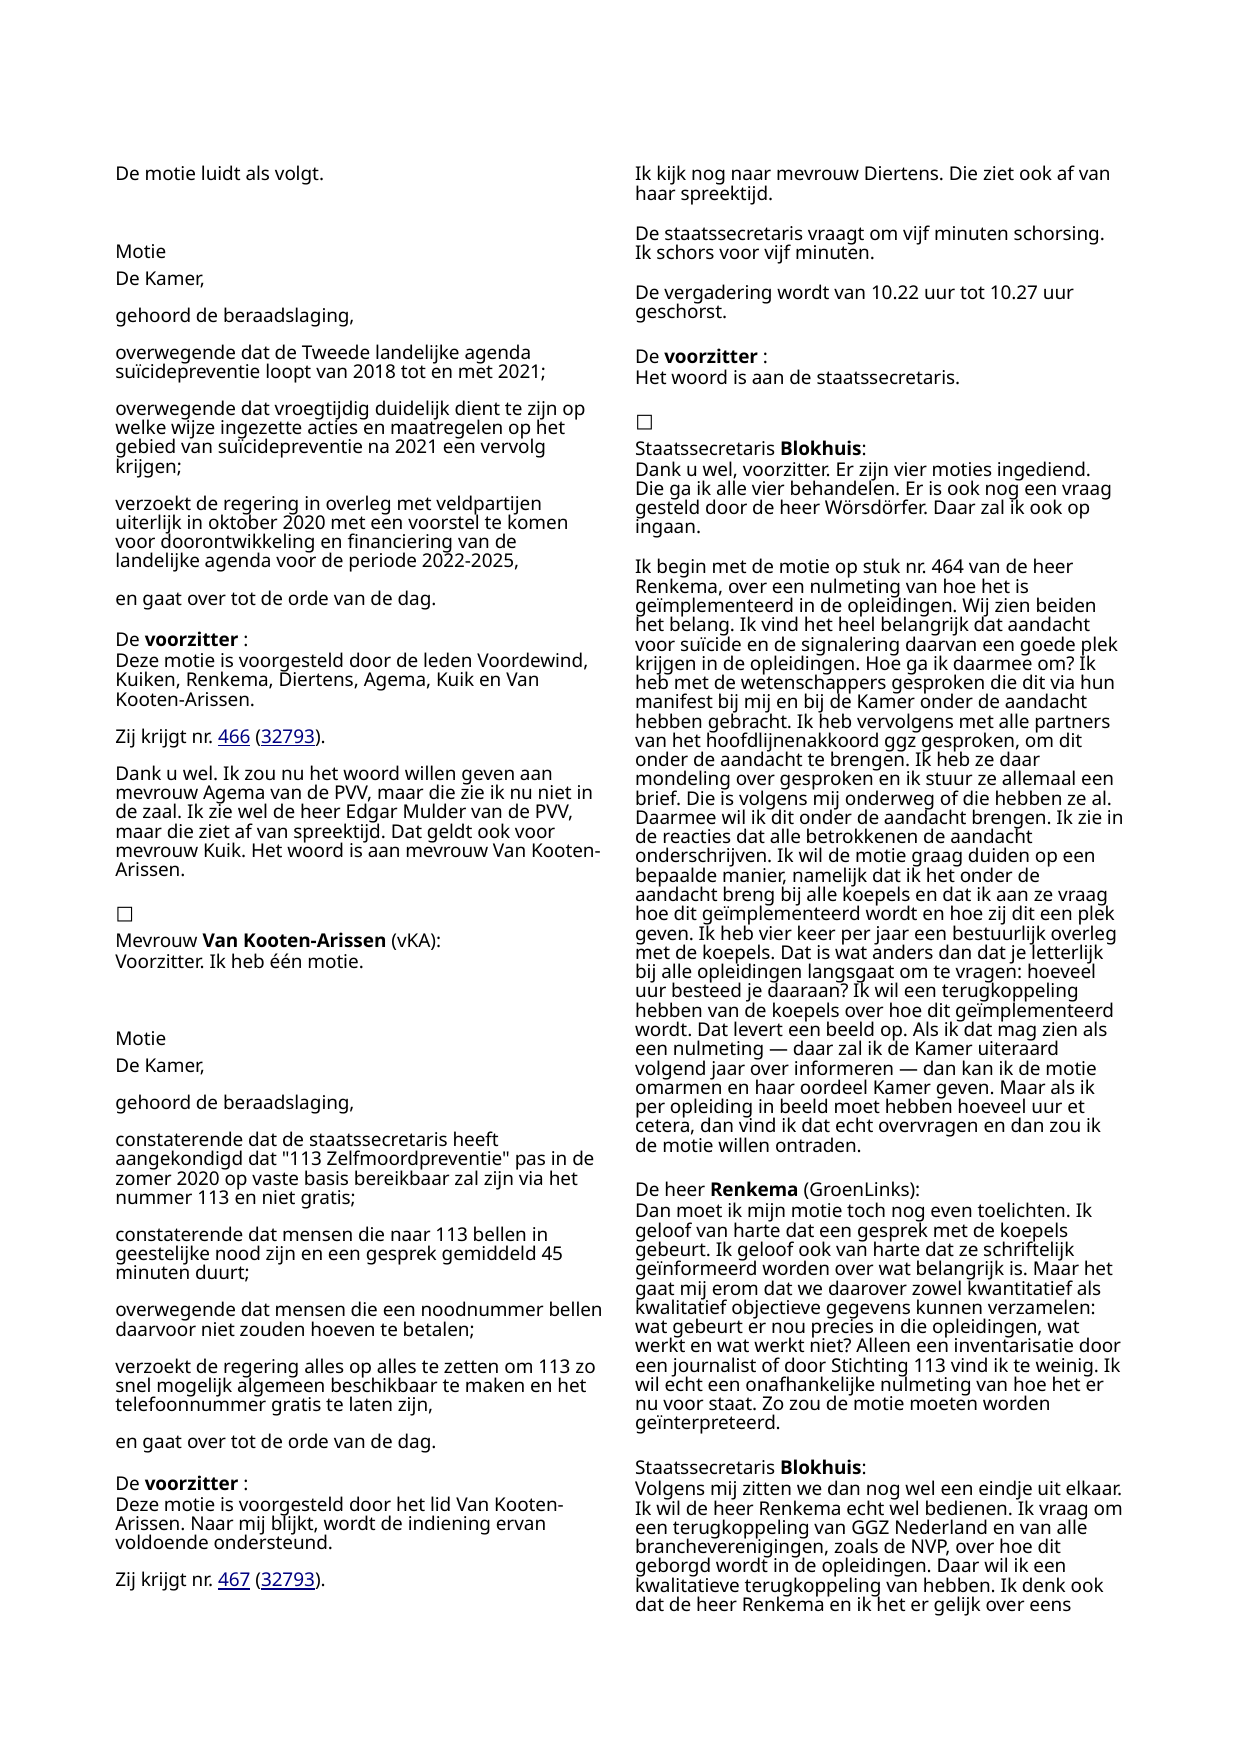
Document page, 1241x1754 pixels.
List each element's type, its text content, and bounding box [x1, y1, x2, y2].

text Zij krijgt nr. 466 (32793). [115, 728, 605, 747]
text Deze motie is voorgesteld door de leden Voordewind, Kuiken, Renkema, Diertens, Agema, Kuik en Van Kooten-Arissen. [115, 652, 605, 710]
text en gaat over tot de orde van de dag. [115, 589, 605, 609]
text Staatssecretaris Blokhuis: [635, 1454, 1125, 1480]
text De voorzitter : [635, 343, 1125, 369]
text ⬜ [115, 901, 605, 927]
text Dank u wel. Ik zou nu het woord willen geven aan mevrouw Agema van de PVV, maar die zie ik nu niet in de zaal. Ik zie wel de heer Edgar Mulder van de PVV, maar die ziet af van spreektijd. Dat geldt ook voor mevrouw Kuik. Het woord is aan mevrouw Van Kooten-Arissen. [115, 765, 605, 880]
text gehoord de beraadslaging, [115, 1094, 605, 1113]
text Staatssecretaris Blokhuis: [635, 435, 1125, 461]
text Het woord is aan de staatssecretaris. [635, 369, 1125, 388]
text De vergadering wordt van 10.22 uur tot 10.27 uur geschorst. [635, 284, 1125, 322]
text De Kamer, [115, 270, 605, 289]
text constaterende dat de staatssecretaris heeft aangekondigd dat "113 Zelfmoordpreventie" pas in de zomer 2020 op vaste basis bereikbaar zal zijn via het nummer 113 en niet gratis; [115, 1131, 605, 1208]
text verzoekt de regering in overleg met veldpartijen uiterlijk in oktober 2020 met een voorstel te komen voor doorontwikkeling en financiering van de landelijke agenda voor de periode 2022-2025, [115, 495, 605, 572]
text Dan moet ik mijn motie toch nog even toelichten. Ik geloof van harte dat een gesprek met de koepels gebeurt. Ik geloof ook van harte dat ze schriftelijk geïnformeerd worden over wat belangrijk is. Maar het gaat mij erom dat we daarover zowel kwantitatief als kwalitatief objectieve gegevens kunnen verzamelen: wat gebeurt er nou precies in die opleidingen, wat werkt en wat werkt niet? Alleen een inventarisatie door een journalist of door Stichting 113 vind ik te weinig. Ik wil echt een onafhankelijke nulmeting van hoe het er nu voor staat. Zo zou de motie moeten worden geïnterpreteerd. [635, 1202, 1125, 1434]
text overwegende dat mensen die een noodnummer bellen daarvoor niet zouden hoeven te betalen; [115, 1301, 605, 1340]
text Volgens mij zitten we dan nog wel een eindje uit elkaar. Ik wil de heer Renkema echt wel bedienen. Ik vraag om een terugkoppeling van GGZ Nederland en van alle brancheverenigingen, zoals de NVP, over hoe dit geborgd wordt in de opleidingen. Daar wil ik een kwalitatieve terugkoppeling van hebben. Ik denk ook dat de heer Renkema en ik het er gelijk over eens [635, 1480, 1125, 1615]
text overwegende dat de Tweede landelijke agenda suïcidepreventie loopt van 2018 tot en met 2021; [115, 344, 605, 382]
text Ik begin met de motie op stuk nr. 464 van de heer Renkema, over een nulmeting van hoe het is geïmplementeerd in de opleidingen. Wij zien beiden het belang. Ik vind het heel belangrijk dat aandacht voor suïcide en de signalering daarvan een goede plek krijgen in de opleidingen. Hoe ga ik daarmee om? Ik heb met de wetenschappers gesproken die dit via hun manifest bij mij en bij de Kamer onder de aandacht hebben gebracht. Ik heb vervolgens met alle partners van het hoofdlijnenakkoord ggz gesproken, om dit onder de aandacht te brengen. Ik heb ze daar mondeling over gesproken en ik stuur ze allemaal een brief. Die is volgens mij onderweg of die hebben ze al. Daarmee wil ik dit onder de aandacht brengen. Ik zie in de reacties dat alle betrokkenen de aandacht onderschrijven. Ik wil de motie graag duiden op een bepaalde manier, namelijk dat ik het onder de aandacht breng bij alle koepels en dat ik aan ze vraag hoe dit geïmplementeerd wordt en hoe zij dit een plek geven. Ik heb vier keer per jaar een bestuurlijk overleg met de koepels. Dat is wat anders dan dat je letterlijk bij alle opleidingen langsgaat om te vragen: hoeveel uur besteed je daaraan? Ik wil een terugkoppeling hebben van de koepels over hoe dit geïmplementeerd wordt. Dat levert een beeld op. Als ik dat mag zien als een nulmeting — daar zal ik de Kamer uiteraard volgend jaar over informeren — dan kan ik de motie omarmen en haar oordeel Kamer geven. Maar als ik per opleiding in beeld moet hebben hoeveel uur et cetera, dan vind ik dat echt overvragen en dan zou ik de motie willen ontraden. [635, 558, 1125, 1156]
text Dank u wel, voorzitter. Er zijn vier moties ingediend. Die ga ik alle vier behandelen. Er is ook nog een vraag gesteld door de heer Wörsdörfer. Daar zal ik ook op ingaan. [635, 461, 1125, 538]
text De motie luidt als volgt. [115, 165, 605, 184]
text overwegende dat vroegtijdig duidelijk dient te zijn op welke wijze ingezette acties en maatregelen op het gebied van suïcidepreventie na 2021 een vervolg krijgen; [115, 400, 605, 477]
text De heer Renkema (GroenLinks): [635, 1177, 1125, 1202]
text Mevrouw Van Kooten-Arissen (vKA): [115, 927, 605, 953]
text Deze motie is voorgesteld door het lid Van Kooten-Arissen. Naar mij blijkt, wordt de indiening ervan voldoende ondersteund. [115, 1496, 605, 1554]
text De voorzitter : [115, 626, 605, 652]
text verzoekt de regering alles op alles te zetten om 113 zo snel mogelijk algemeen beschikbaar te maken en het telefoonnummer gratis te laten zijn, [115, 1358, 605, 1415]
text De voorzitter : [115, 1470, 605, 1496]
text constaterende dat mensen die naar 113 bellen in geestelijke nood zijn en een gesprek gemiddeld 45 minuten duurt; [115, 1226, 605, 1284]
text Voorzitter. Ik heb één motie. [115, 953, 605, 972]
text Ik kijk nog naar mevrouw Diertens. Die ziet ook af van haar spreektijd. [635, 165, 1125, 204]
text Motie [115, 1025, 605, 1051]
text gehoord de beraadslaging, [115, 307, 605, 326]
text Motie [115, 238, 605, 264]
text De Kamer, [115, 1057, 605, 1076]
text Zij krijgt nr. 467 (32793). [115, 1571, 605, 1591]
text De staatssecretaris vraagt om vijf minuten schorsing. Ik schors voor vijf minuten. [635, 224, 1125, 263]
text ⬜ [635, 409, 1125, 435]
text en gaat over tot de orde van de dag. [115, 1433, 605, 1452]
